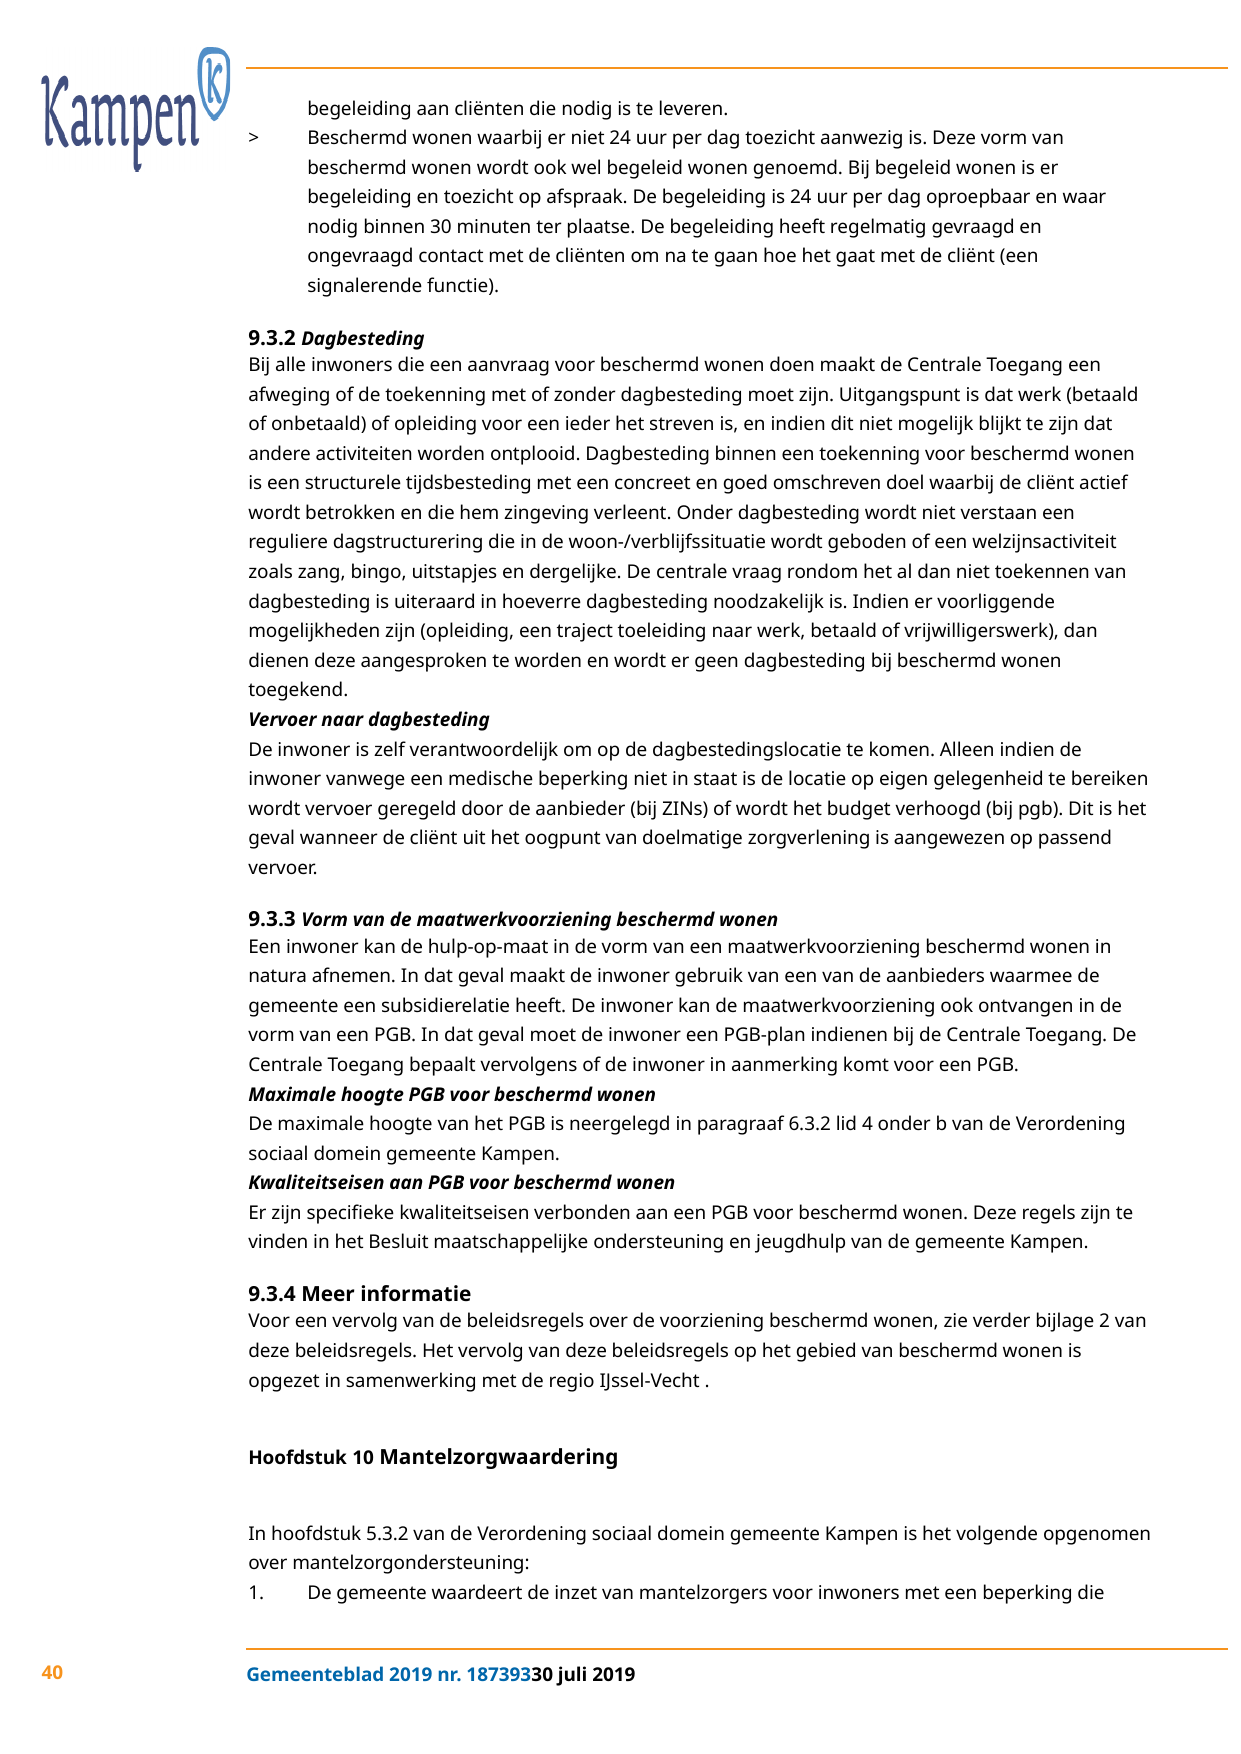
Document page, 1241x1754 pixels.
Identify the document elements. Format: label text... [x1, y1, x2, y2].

text Kwaliteitseisen aan PGB voor beschermd wonen [248, 1169, 1152, 1195]
picture [41, 47, 231, 172]
text In hoofdstuk 5.3.2 van de Verordening sociaal domein gemeente Kampen is het volgende opgenomen over mantelzorgondersteuning: [248, 1520, 1152, 1575]
text Er zijn specifieke kwaliteitseisen verbonden aan een PGB voor beschermd wonen. Deze regels zijn te vinden in het Besluit maatschappelijke ondersteuning en jeugdhulp van de gemeente Kampen. [248, 1199, 1152, 1254]
text 9.3.2 Dagbesteding [248, 323, 1152, 351]
text Hoofdstuk 10 Mantelzorgwaardering [248, 1442, 1152, 1470]
text Vervoer naar dagbesteding [248, 706, 1152, 732]
text 9.3.3 Vorm van de maatwerkvoorziening beschermd wonen [248, 904, 1152, 933]
text De maximale hoogte van het PGB is neergelegd in paragraaf 6.3.2 lid 4 onder b van de Verordening sociaal domein gemeente Kampen. [248, 1110, 1152, 1166]
list begeleiding aan cliënten die nodig is te leveren. [248, 95, 1152, 121]
list Beschermd wonen waarbij er niet 24 uur per dag toezicht aanwezig is. Deze vorm van beschermd wonen wordt ook wel begeleid wonen genoemd. Bij begeleid wonen is er begeleiding en toezicht op afspraak. De begeleiding is 24 uur per dag oproepbaar en waar nodig binnen 30 minuten ter plaatse. De begeleiding heeft regelmatig gevraagd en ongevraagd contact met de cliënten om na te gaan hoe het gaat met de cliënt (een signalerende functie). [248, 124, 1152, 298]
text Voor een vervolg van de beleidsregels over de voorziening beschermd wonen, zie verder bijlage 2 van deze beleidsregels. Het vervolg van deze beleidsregels op het gebied van beschermd wonen is opgezet in samenwerking met de regio IJssel-Vecht . [248, 1308, 1152, 1392]
text Bij alle inwoners die een aanvraag voor beschermd wonen doen maakt de Centrale Toegang een afweging of de toekenning met of zonder dagbesteding moet zijn. Uitgangspunt is dat werk (betaald of onbetaald) of opleiding voor een ieder het streven is, en indien dit niet mogelijk blijkt te zijn dat andere activiteiten worden ontplooid. Dagbesteding binnen een toekenning voor beschermd wonen is een structurele tijdsbesteding met een concreet en goed omschreven doel waarbij de cliënt actief wordt betrokken en die hem zingeving verleent. Onder dagbesteding wordt niet verstaan een reguliere dagstructurering die in de woon-/verblijfssituatie wordt geboden of een welzijnsactiviteit zoals zang, bingo, uitstapjes en dergelijke. De centrale vraag rondom het al dan niet toekennen van dagbesteding is uiteraard in hoeverre dagbesteding noodzakelijk is. Indien er voorliggende mogelijkheden zijn (opleiding, een traject toeleiding naar werk, betaald of vrijwilligerswerk), dan dienen deze aangesproken te worden en wordt er geen dagbesteding bij beschermd wonen toegekend. [248, 351, 1152, 702]
text Maximale hoogte PGB voor beschermd wonen [248, 1081, 1152, 1107]
list De gemeente waardeert de inzet van mantelzorgers voor inwoners met een beperking die [248, 1579, 1152, 1604]
text 9.3.4 Meer informatie [248, 1279, 1152, 1308]
text Een inwoner kan de hulp-op-maat in de vorm van een maatwerkvoorziening beschermd wonen in natura afnemen. In dat geval maakt de inwoner gebruik van een van de aanbieders waarmee de gemeente een subsidierelatie heeft. De inwoner kan de maatwerkvoorziening ook ontvangen in de vorm van een PGB. In dat geval moet de inwoner een PGB-plan indienen bij de Centrale Toegang. De Centrale Toegang bepaalt vervolgens of de inwoner in aanmerking komt voor een PGB. [248, 933, 1152, 1077]
text De inwoner is zelf verantwoordelijk om op de dagbestedingslocatie te komen. Alleen indien de inwoner vanwege een medische beperking niet in staat is de locatie op eigen gelegenheid te bereiken wordt vervoer geregeld door de aanbieder (bij ZINs) of wordt het budget verhoogd (bij pgb). Dit is het geval wanneer de cliënt uit het oogpunt van doelmatige zorgverlening is aangewezen op passend vervoer. [248, 736, 1152, 880]
